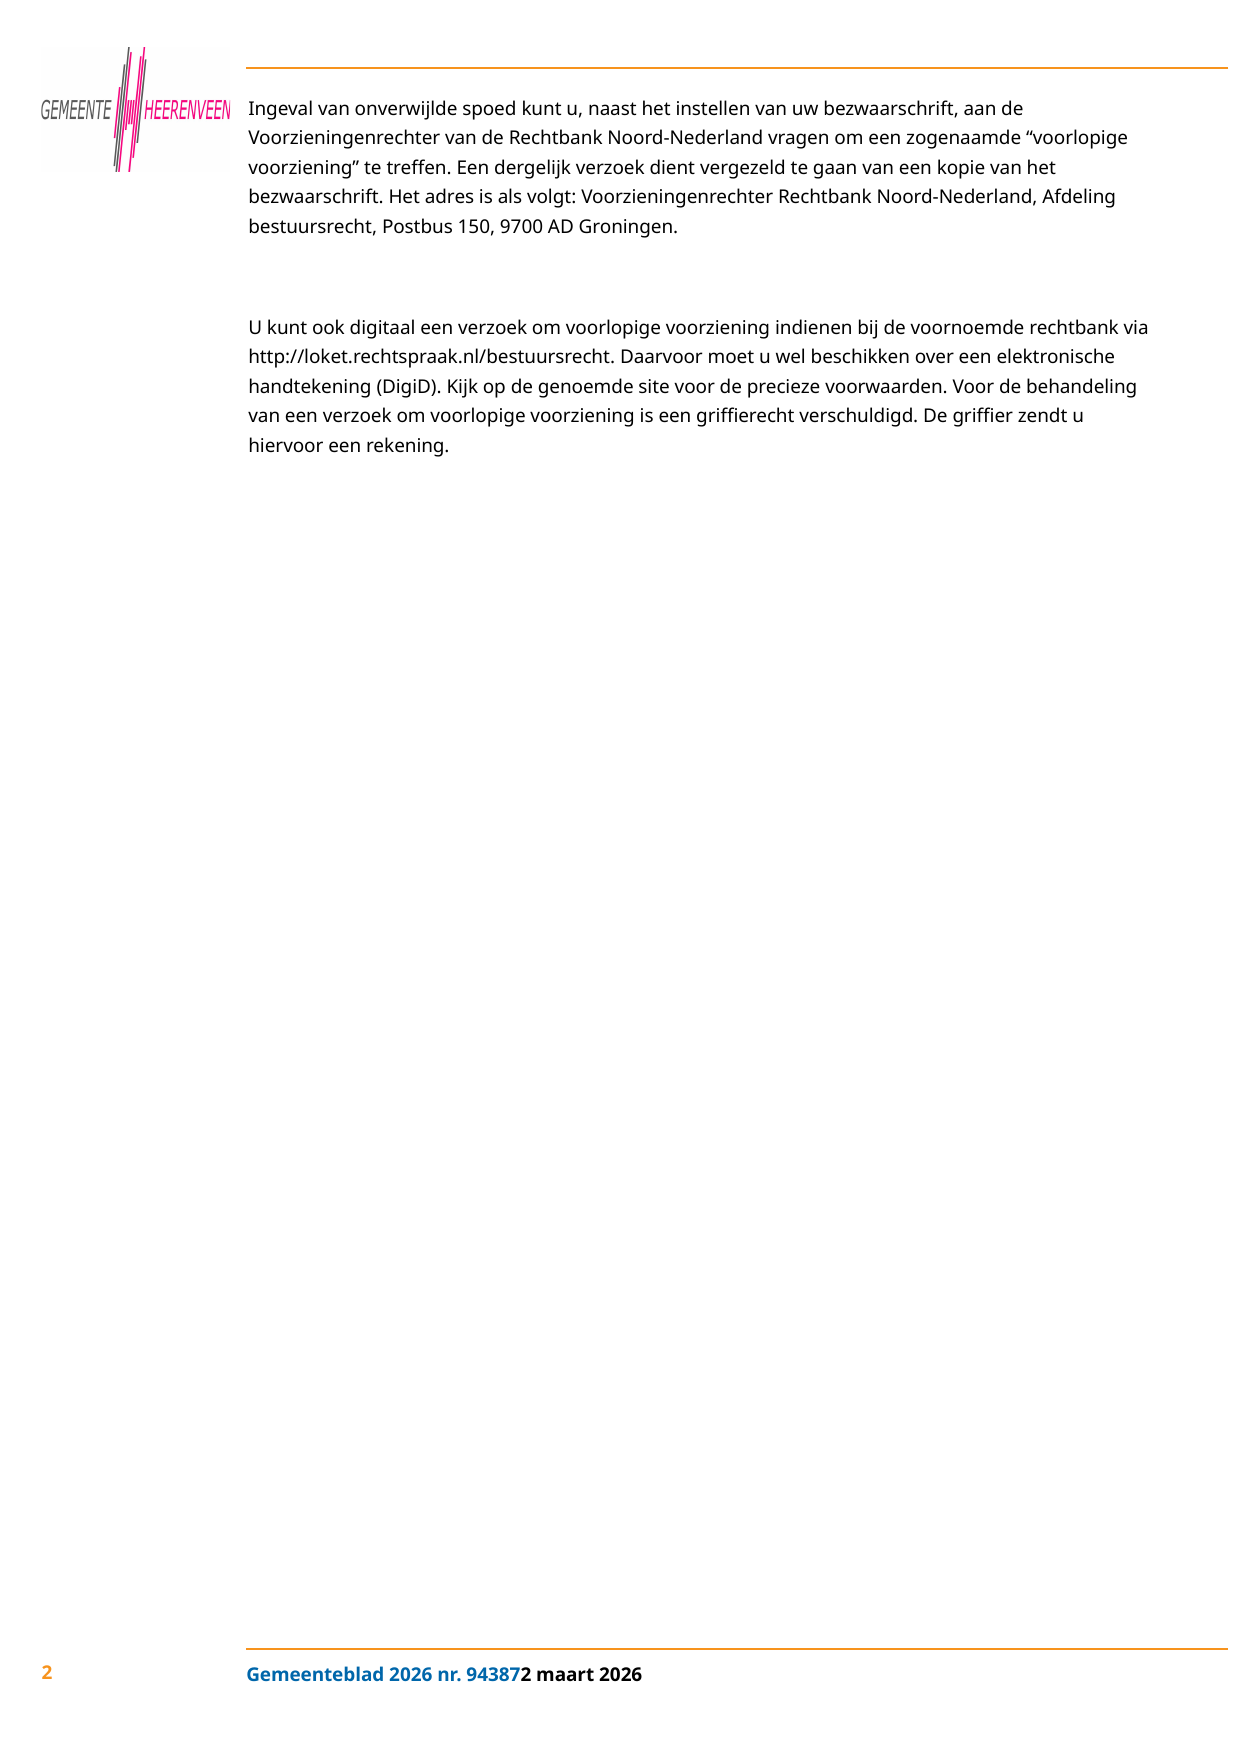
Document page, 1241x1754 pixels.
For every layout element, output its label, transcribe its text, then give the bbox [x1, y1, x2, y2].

picture [41, 47, 231, 172]
text U kunt ook digitaal een verzoek om voorlopige voorziening indienen bij de voornoemde rechtbank via http://loket.rechtspraak.nl/bestuursrecht. Daarvoor moet u wel beschikken over een elektronische handtekening (DigiD). Kijk op de genoemde site voor de precieze voorwaarden. Voor de behandeling van een verzoek om voorlopige voorziening is een griffierecht verschuldigd. De griffier zendt u hiervoor een rekening. [248, 314, 1152, 458]
text Ingeval van onverwijlde spoed kunt u, naast het instellen van uw bezwaarschrift, aan de Voorzieningenrechter van de Rechtbank Noord-Nederland vragen om een zogenaamde “voorlopige voorziening” te treffen. Een dergelijk verzoek dient vergezeld te gaan van een kopie van het bezwaarschrift. Het adres is als volgt: Voorzieningenrechter Rechtbank Noord-Nederland, Afdeling bestuursrecht, Postbus 150, 9700 AD Groningen. [248, 95, 1152, 239]
